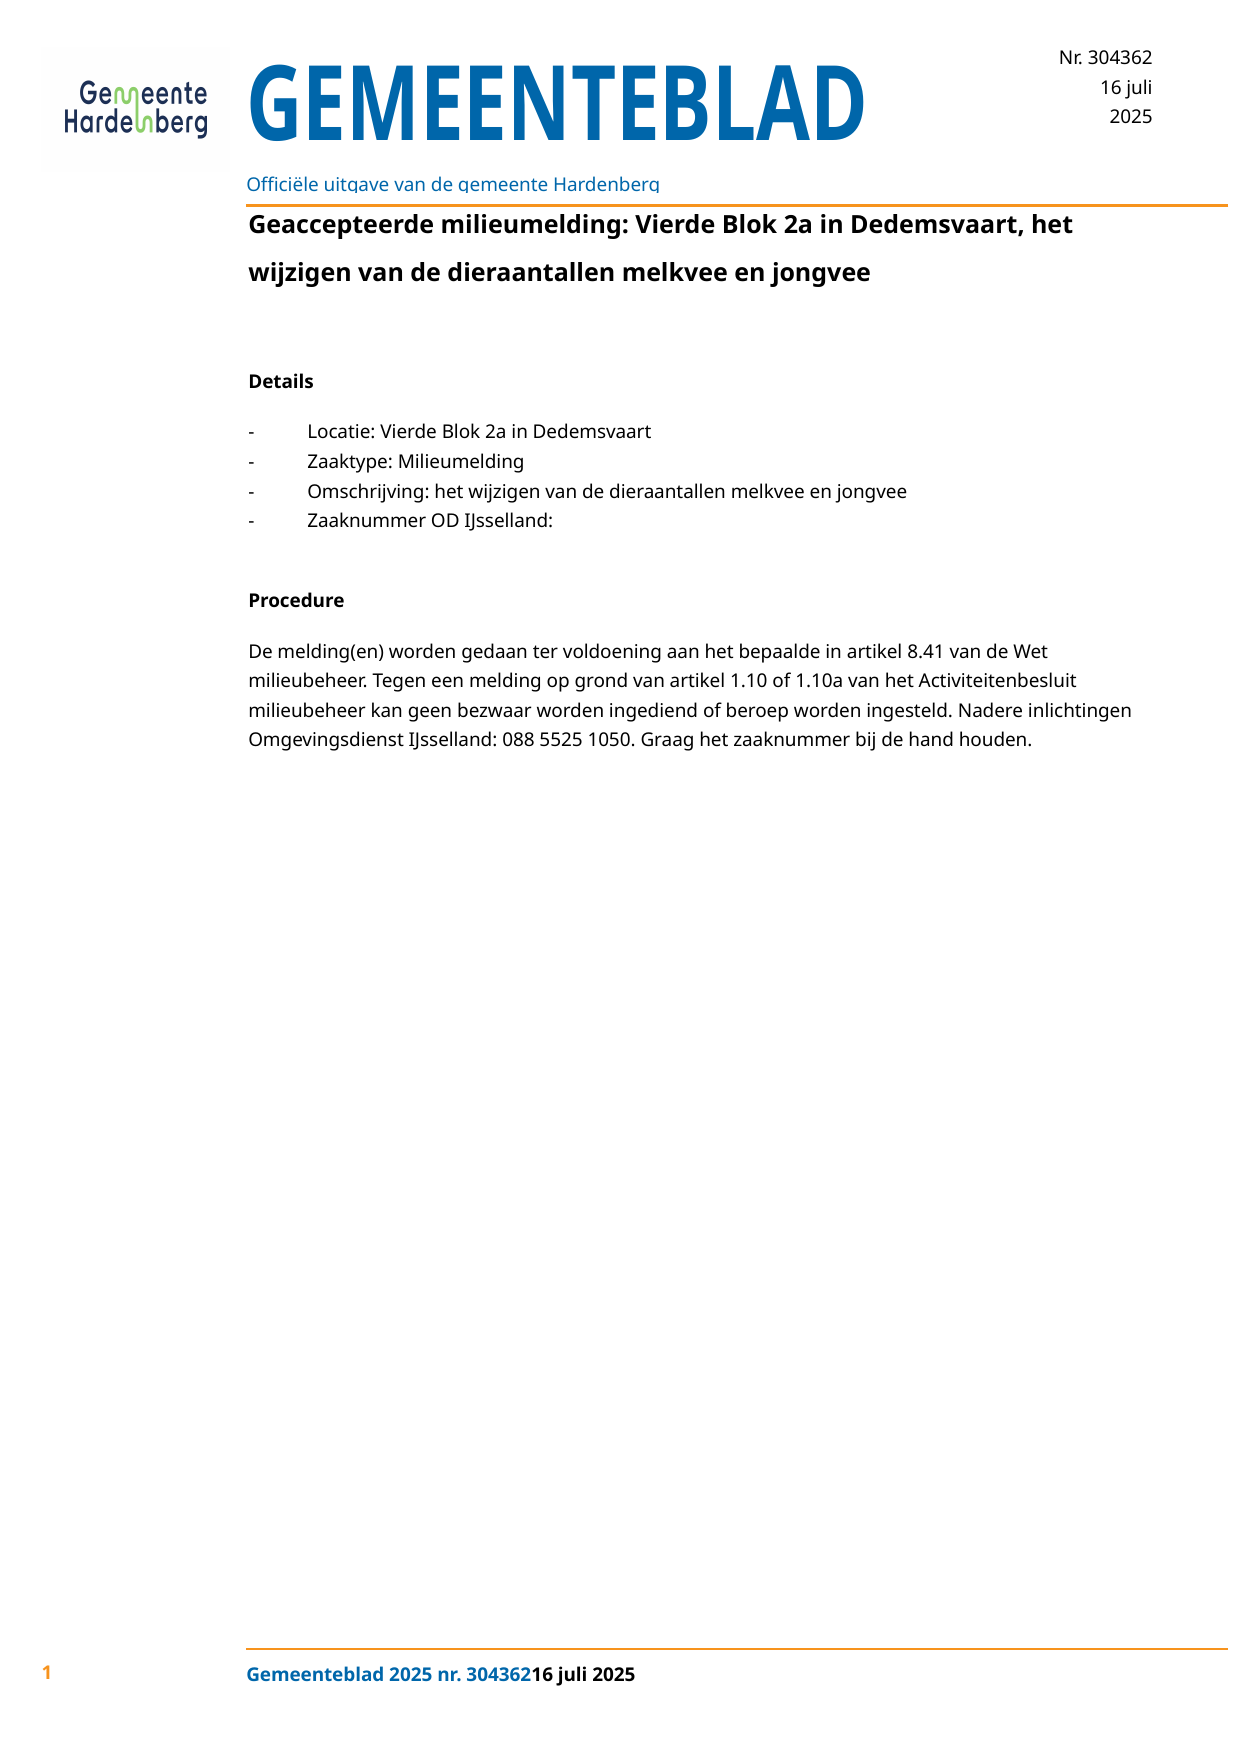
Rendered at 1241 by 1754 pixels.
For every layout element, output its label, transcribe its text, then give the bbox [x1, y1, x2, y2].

list Locatie: Vierde Blok 2a in Dedemsvaart [248, 419, 1152, 444]
text Procedure [248, 587, 1152, 613]
text De melding(en) worden gedaan ter voldoening aan het bepaalde in artikel 8.41 van de Wet milieubeheer. Tegen een melding op grond van artikel 1.10 of 1.10a van het Activiteitenbesluit milieubeheer kan geen bezwaar worden ingediend of beroep worden ingesteld. Nadere inlichtingen Omgevingsdienst IJsselland: 088 5525 1050. Graag het zaaknummer bij de hand houden. [248, 638, 1152, 752]
list Zaaknummer OD IJsselland: [248, 507, 1152, 533]
text Details [248, 368, 1152, 394]
picture [41, 47, 231, 172]
text Geaccepteerde milieumelding: Vierde Blok 2a in Dedemsvaart, het wijzigen van de dieraantallen melkvee en jongvee [248, 207, 1152, 288]
list Zaaktype: Milieumelding [248, 448, 1152, 474]
list Omschrijving: het wijzigen van de dieraantallen melkvee en jongvee [248, 478, 1152, 504]
